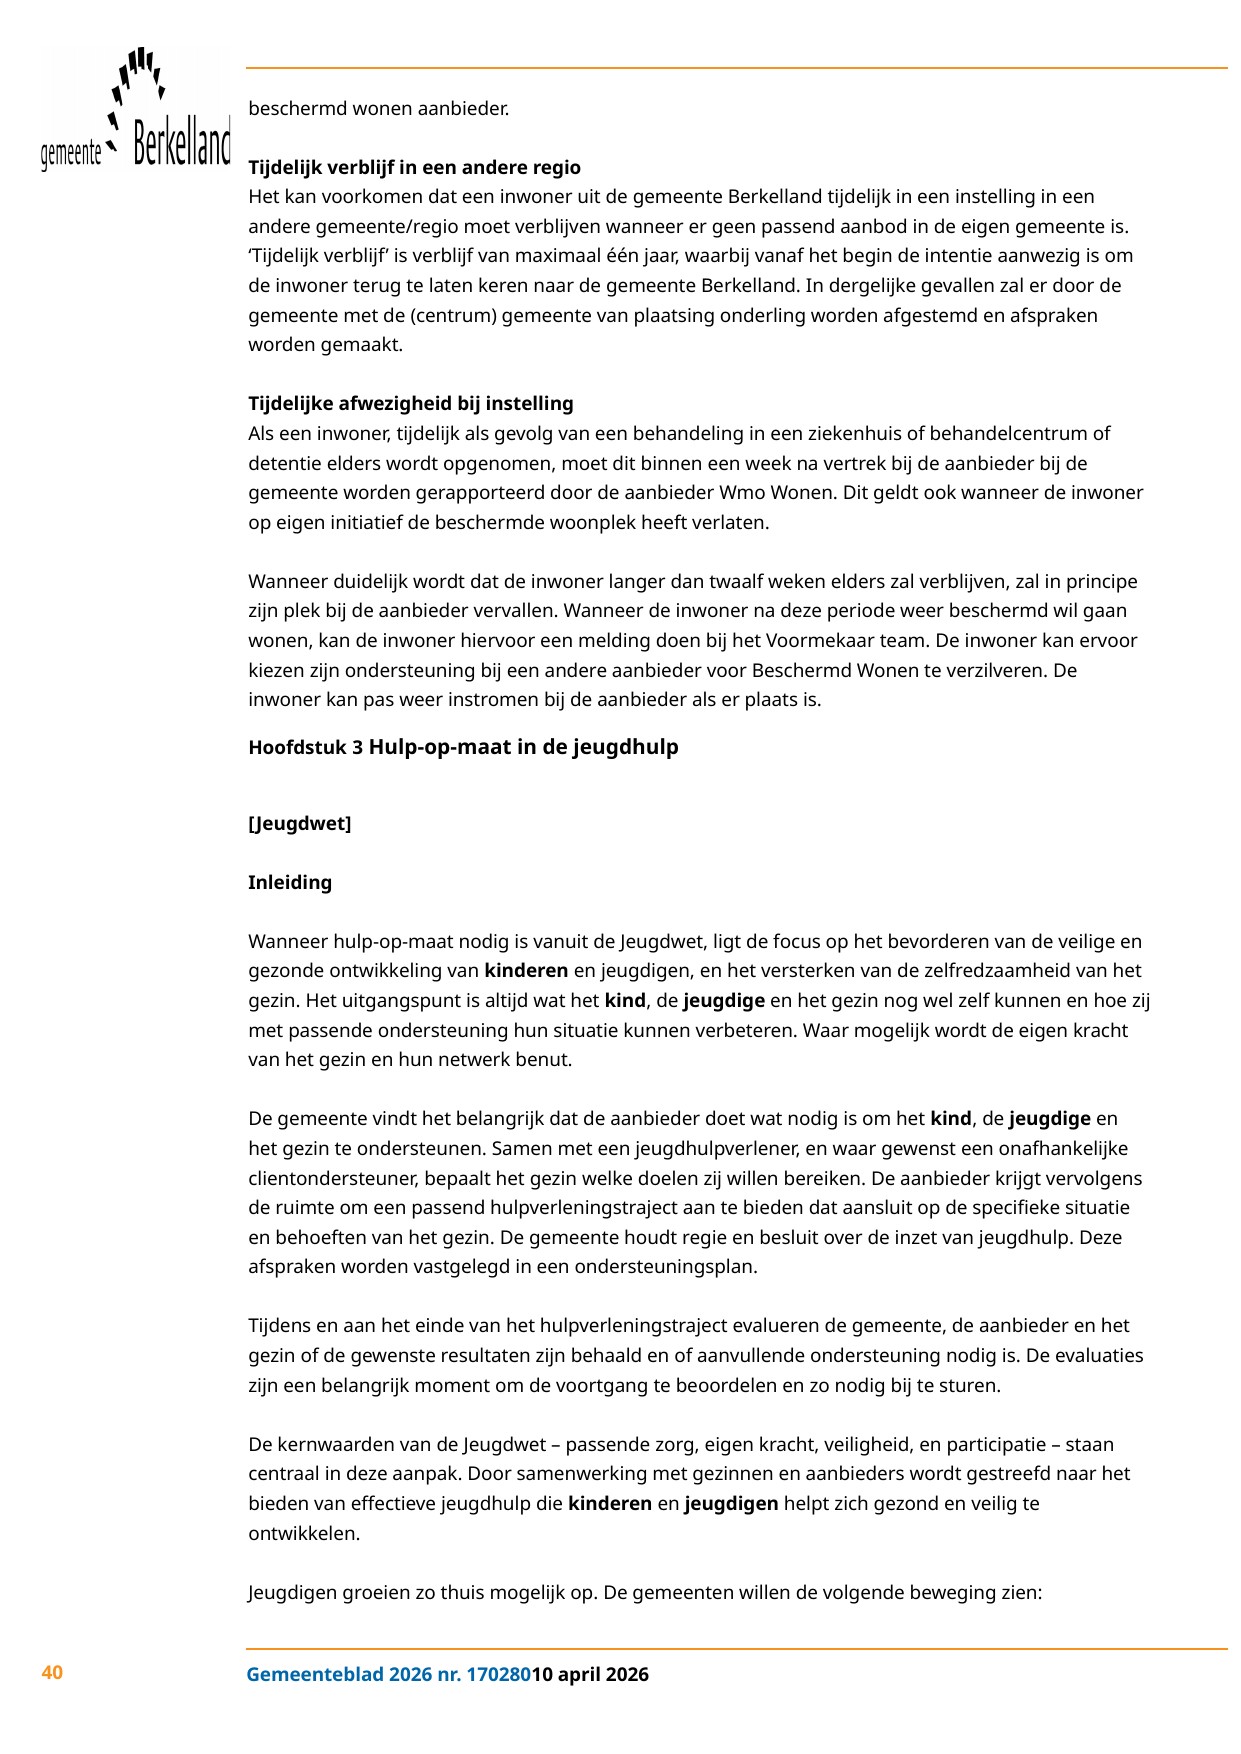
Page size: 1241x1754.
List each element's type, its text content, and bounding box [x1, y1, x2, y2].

text Wanneer hulp-op-maat nodig is vanuit de Jeugdwet, ligt de focus op het bevorderen van de veilige en gezonde ontwikkeling van kinderen en jeugdigen, en het versterken van de zelfredzaamheid van het gezin. Het uitgangspunt is altijd wat het kind, de jeugdige en het gezin nog wel zelf kunnen en hoe zij met passende ondersteuning hun situatie kunnen verbeteren. Waar mogelijk wordt de eigen kracht van het gezin en hun netwerk benut. [248, 928, 1152, 1072]
text Tijdelijk verblijf in een andere regio [248, 154, 1152, 180]
picture [41, 47, 231, 172]
text Wanneer duidelijk wordt dat de inwoner langer dan twaalf weken elders zal verblijven, zal in principe zijn plek bij de aanbieder vervallen. Wanneer de inwoner na deze periode weer beschermd wil gaan wonen, kan de inwoner hiervoor een melding doen bij het Voormekaar team. De inwoner kan ervoor kiezen zijn ondersteuning bij een andere aanbieder voor Beschermd Wonen te verzilveren. De inwoner kan pas weer instromen bij de aanbieder als er plaats is. [248, 568, 1152, 712]
text Inleiding [248, 869, 1152, 895]
text Tijdens en aan het einde van het hulpverleningstraject evalueren de gemeente, de aanbieder en het gezin of de gewenste resultaten zijn behaald en of aanvullende ondersteuning nodig is. De evaluaties zijn een belangrijk moment om de voortgang te beoordelen en zo nodig bij te sturen. [248, 1313, 1152, 1398]
text Hoofdstuk 3 Hulp-op-maat in de jeugdhulp [248, 732, 1152, 761]
text [Jeugdwet] [248, 810, 1152, 836]
text Tijdelijke afwezigheid bij instelling [248, 391, 1152, 416]
text De kernwaarden van de Jeugdwet – passende zorg, eigen kracht, veiligheid, en participatie – staan centraal in deze aanpak. Door samenwerking met gezinnen en aanbieders wordt gestreefd naar het bieden van effectieve jeugdhulp die kinderen en jeugdigen helpt zich gezond en veilig te ontwikkelen. [248, 1431, 1152, 1546]
text De gemeente vindt het belangrijk dat de aanbieder doet wat nodig is om het kind, de jeugdige en het gezin te ondersteunen. Samen met een jeugdhulpverlener, en waar gewenst een onafhankelijke clientondersteuner, bepaalt het gezin welke doelen zij willen bereiken. De aanbieder krijgt vervolgens de ruimte om een passend hulpverleningstraject aan te bieden dat aansluit op de specifieke situatie en behoeften van het gezin. De gemeente houdt regie en besluit over de inzet van jeugdhulp. Deze afspraken worden vastgelegd in een ondersteuningsplan. [248, 1106, 1152, 1279]
text Als een inwoner, tijdelijk als gevolg van een behandeling in een ziekenhuis of behandelcentrum of detentie elders wordt opgenomen, moet dit binnen een week na vertrek bij de aanbieder bij de gemeente worden gerapporteerd door de aanbieder Wmo Wonen. Dit geldt ook wanneer de inwoner op eigen initiatief de beschermde woonplek heeft verlaten. [248, 420, 1152, 535]
text beschermd wonen aanbieder. [248, 95, 1152, 121]
text Het kan voorkomen dat een inwoner uit de gemeente Berkelland tijdelijk in een instelling in een andere gemeente/regio moet verblijven wanneer er geen passend aanbod in de eigen gemeente is. ‘Tijdelijk verblijf’ is verblijf van maximaal één jaar, waarbij vanaf het begin de intentie aanwezig is om de inwoner terug te laten keren naar de gemeente Berkelland. In dergelijke gevallen zal er door de gemeente met de (centrum) gemeente van plaatsing onderling worden afgestemd en afspraken worden gemaakt. [248, 183, 1152, 357]
text Jeugdigen groeien zo thuis mogelijk op. De gemeenten willen de volgende beweging zien: [248, 1579, 1152, 1605]
